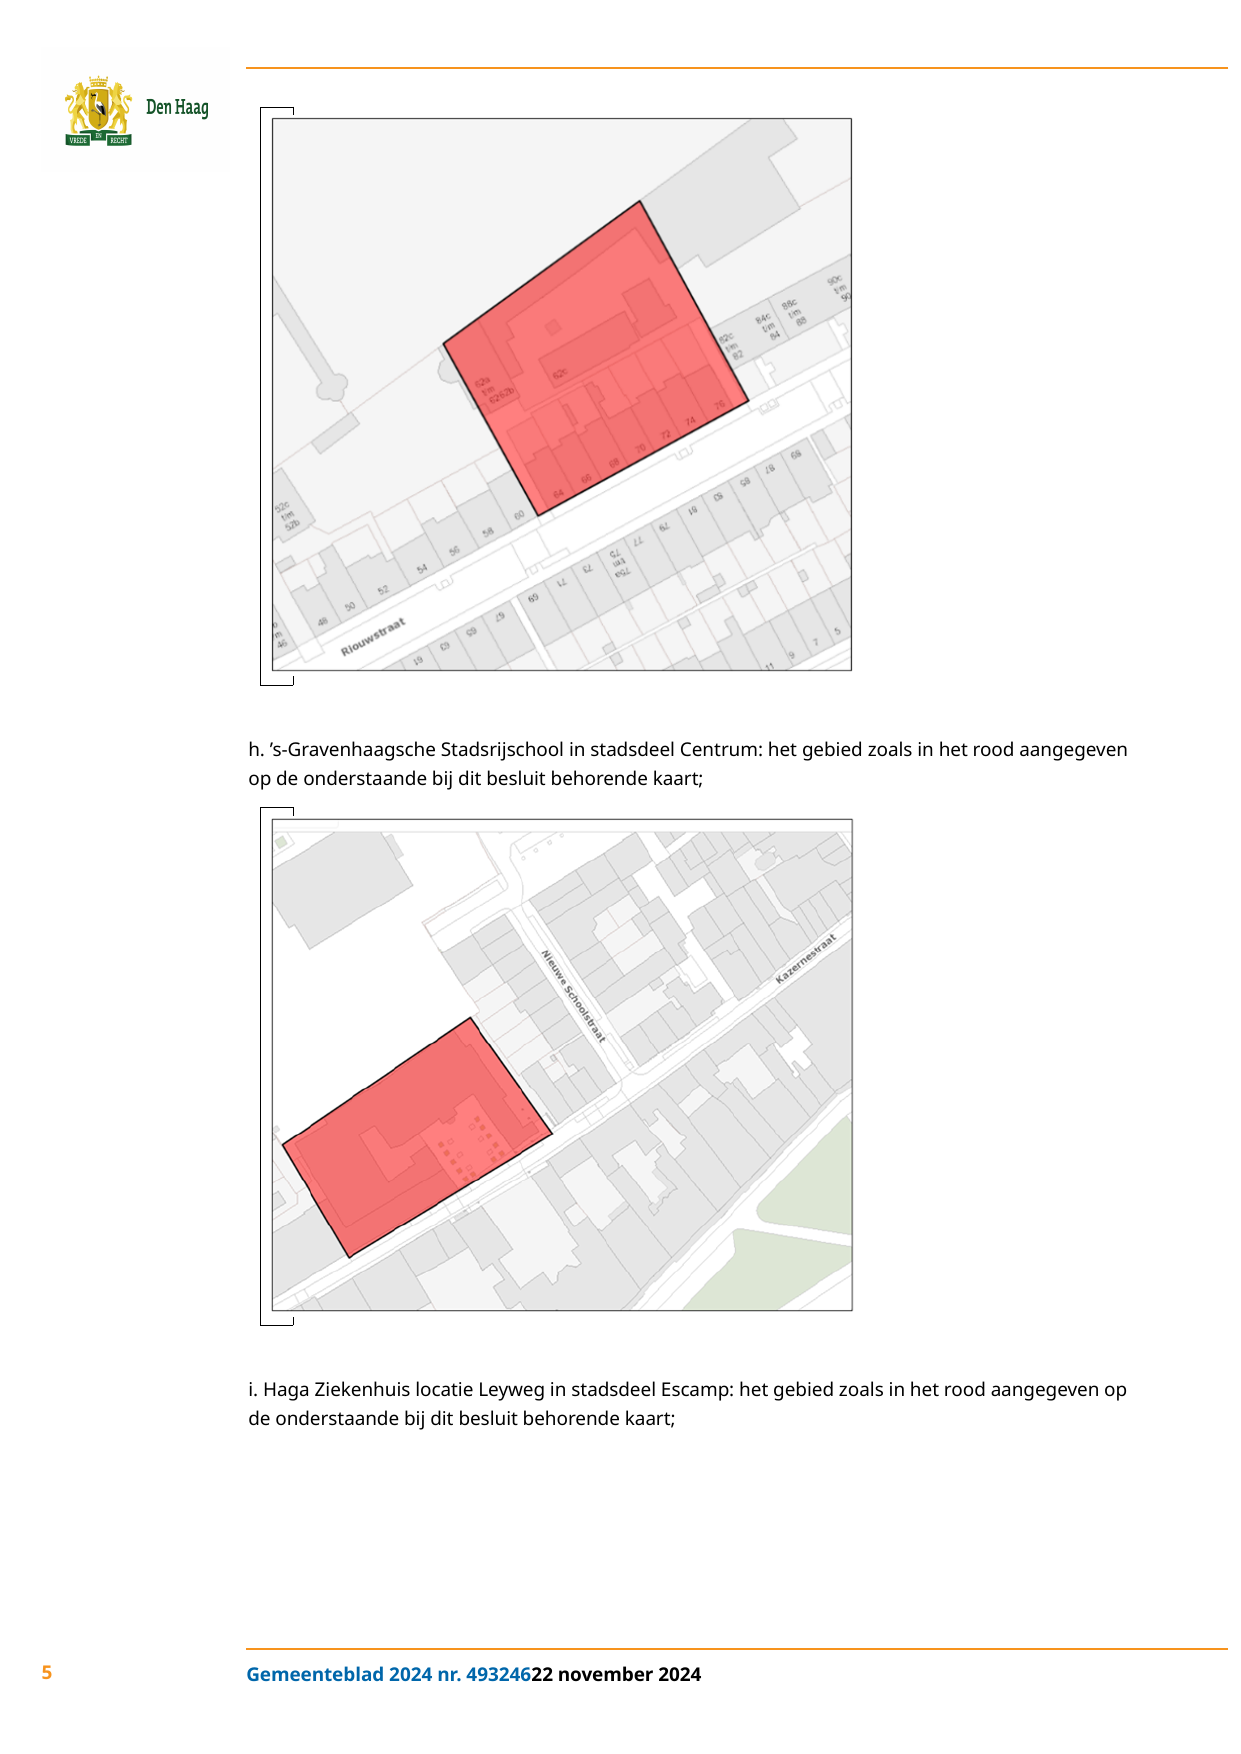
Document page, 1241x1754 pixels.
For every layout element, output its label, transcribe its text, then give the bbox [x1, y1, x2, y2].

text h. ’s-Gravenhaagsche Stadsrijschool in stadsdeel Centrum: het gebied zoals in het rood aangegeven op de onderstaande bij dit besluit behorende kaart; [248, 736, 1152, 791]
picture [268, 115, 860, 676]
picture [41, 47, 231, 172]
picture [268, 816, 860, 1317]
text i. Haga Ziekenhuis locatie Leyweg in stadsdeel Escamp: het gebied zoals in het rood aangegeven op de onderstaande bij dit besluit behorende kaart; [248, 1376, 1152, 1431]
